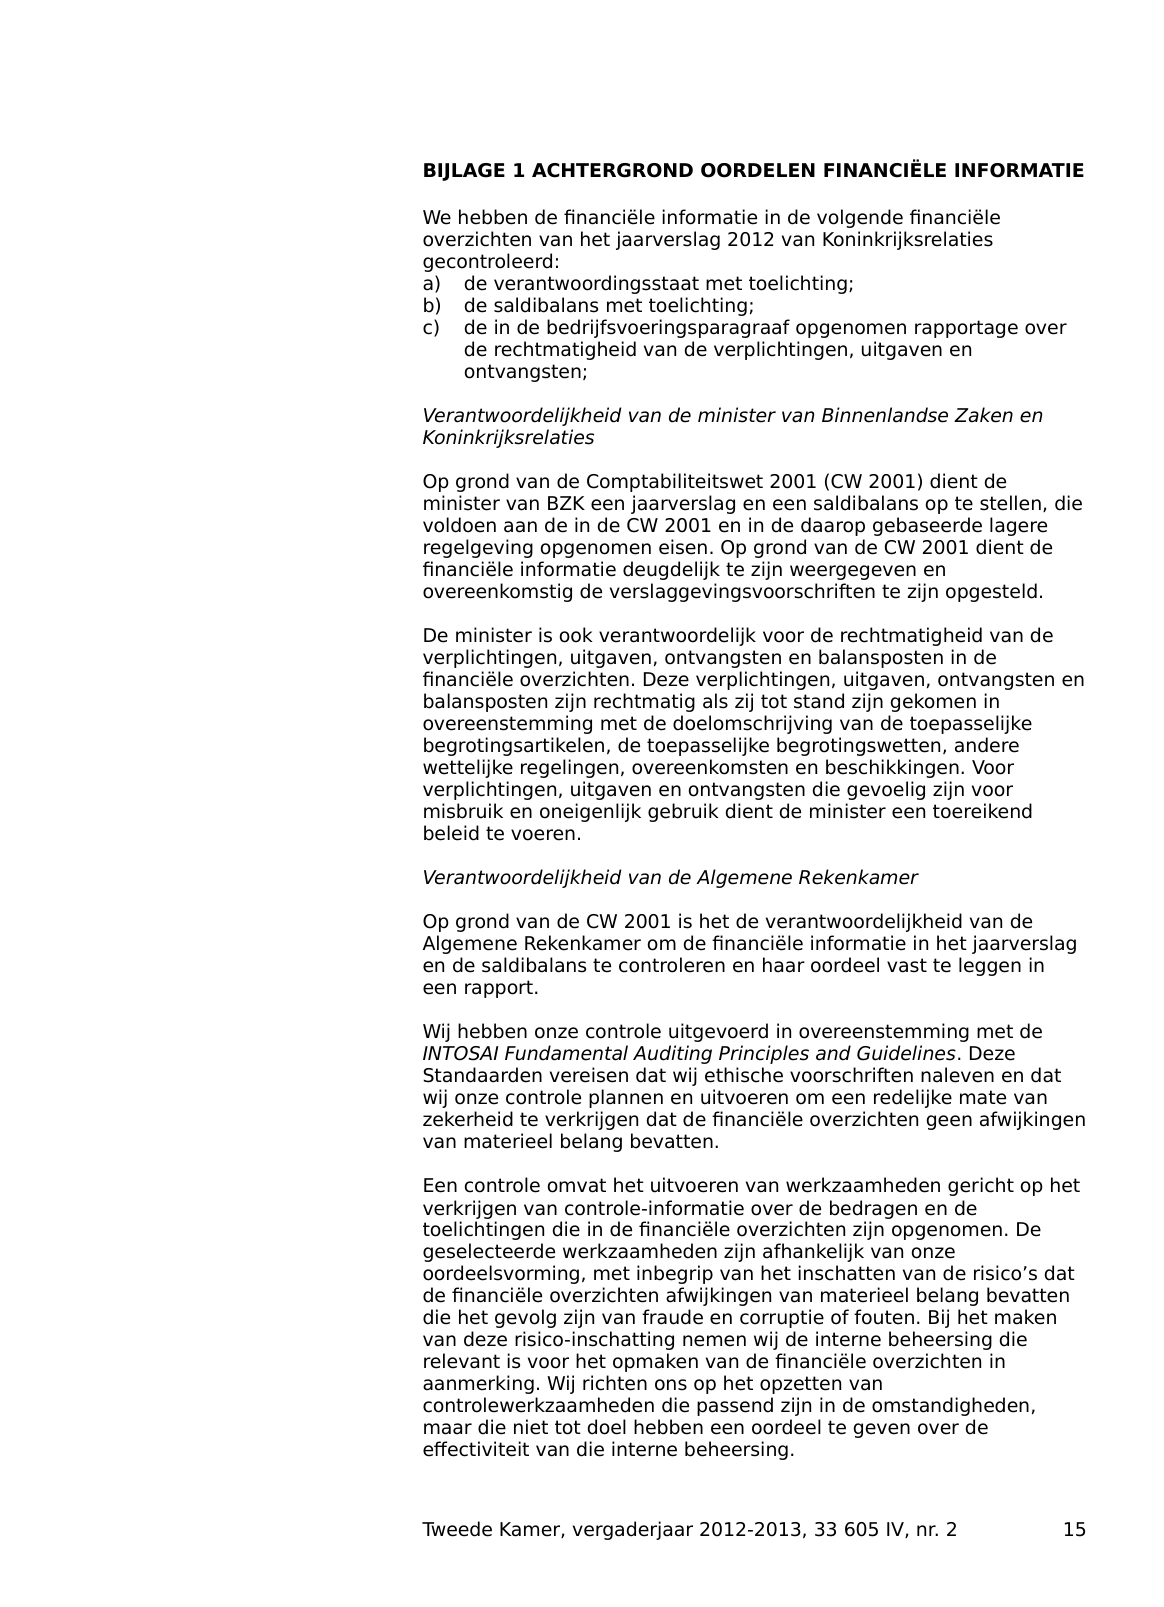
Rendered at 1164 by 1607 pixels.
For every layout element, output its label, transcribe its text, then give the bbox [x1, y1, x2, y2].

text Wij hebben onze controle uitgevoerd in overeenstemming met de INTOSAI Fundamental Auditing Principles and Guidelines. Deze Standaarden vereisen dat wij ethische voorschriften naleven en dat wij onze controle plannen en uitvoeren om een redelijke mate van zekerheid te verkrijgen dat de financiële overzichten geen afwijkingen van materieel belang bevatten. [422, 1021, 1087, 1153]
text We hebben de financiële informatie in de volgende financiële overzichten van het jaarverslag 2012 van Koninkrijksrelaties gecontroleerd: [422, 207, 1087, 273]
text c) de in de bedrijfsvoeringsparagraaf opgenomen rapportage over de rechtmatigheid van de verplichtingen, uitgaven en ontvangsten; [422, 317, 1087, 383]
text Op grond van de Comptabiliteitswet 2001 (CW 2001) dient de minister van BZK een jaarverslag en een saldibalans op te stellen, die voldoen aan de in de CW 2001 en in de daarop gebaseerde lagere regelgeving opgenomen eisen. Op grond van de CW 2001 dient de financiële informatie deugdelijk te zijn weergegeven en overeenkomstig de verslaggevingsvoorschriften te zijn opgesteld. [422, 471, 1087, 603]
text Een controle omvat het uitvoeren van werkzaamheden gericht op het verkrijgen van controle-informatie over de bedragen en de toelichtingen die in de financiële overzichten zijn opgenomen. De geselecteerde werkzaamheden zijn afhankelijk van onze oordeelsvorming, met inbegrip van het inschatten van de risico’s dat de financiële overzichten afwijkingen van materieel belang bevatten die het gevolg zijn van fraude en corruptie of fouten. Bij het maken van deze risico-inschatting nemen wij de interne beheersing die relevant is voor het opmaken van de financiële overzichten in aanmerking. Wij richten ons op het opzetten van controlewerkzaamheden die passend zijn in de omstandigheden, maar die niet tot doel hebben een oordeel te geven over de effectiviteit van die interne beheersing. [422, 1175, 1087, 1461]
text a) de verantwoordingsstaat met toelichting; [422, 273, 1087, 295]
subtitle BIJLAGE 1 ACHTERGROND OORDELEN FINANCIËLE INFORMATIE [422, 160, 1087, 182]
text b) de saldibalans met toelichting; [422, 295, 1087, 317]
subtitle Verantwoordelijkheid van de minister van Binnenlandse Zaken en Koninkrijksrelaties [422, 405, 1087, 449]
text Op grond van de CW 2001 is het de verantwoordelijkheid van de Algemene Rekenkamer om de financiële informatie in het jaarverslag en de saldibalans te controleren en haar oordeel vast te leggen in een rapport. [422, 911, 1087, 999]
subtitle Verantwoordelijkheid van de Algemene Rekenkamer [422, 867, 1087, 889]
text De minister is ook verantwoordelijk voor de rechtmatigheid van de verplichtingen, uitgaven, ontvangsten en balansposten in de financiële overzichten. Deze verplichtingen, uitgaven, ontvangsten en balansposten zijn rechtmatig als zij tot stand zijn gekomen in overeenstemming met de doelomschrijving van de toepasselijke begrotingsartikelen, de toepasselijke begrotingswetten, andere wettelijke regelingen, overeenkomsten en beschikkingen. Voor verplichtingen, uitgaven en ontvangsten die gevoelig zijn voor misbruik en oneigenlijk gebruik dient de minister een toereikend beleid te voeren. [422, 625, 1087, 845]
